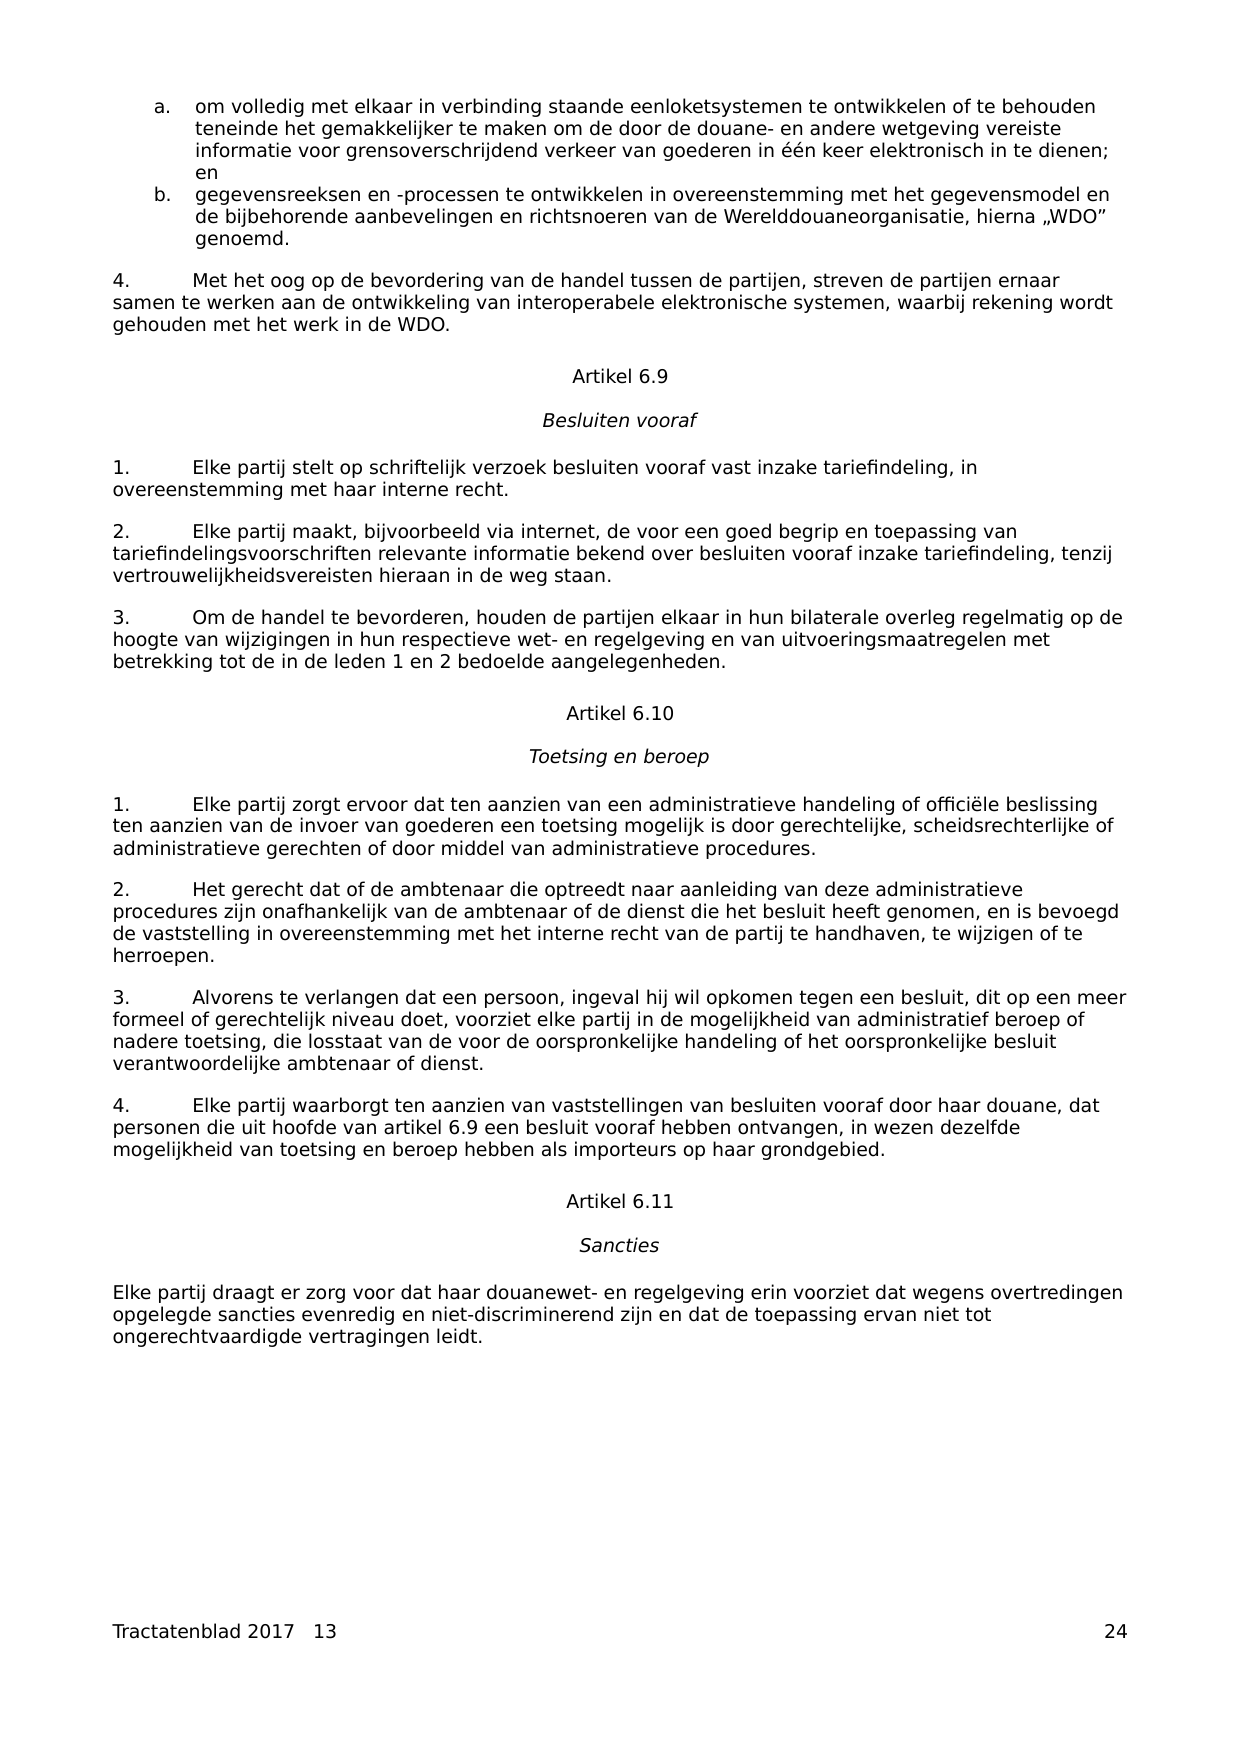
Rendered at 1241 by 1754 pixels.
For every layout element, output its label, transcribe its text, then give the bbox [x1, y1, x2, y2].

subtitle Artikel 6.11 Sancties [112, 1191, 1128, 1257]
text 3. Om de handel te bevorderen, houden de partijen elkaar in hun bilaterale overleg regelmatig op de hoogte van wijzigingen in hun respectieve wet- en regelgeving en van uitvoeringsmaatregelen met betrekking tot de in de leden 1 en 2 bedoelde aangelegenheden. [112, 607, 1128, 672]
text 1. Elke partij stelt op schriftelijk verzoek besluiten vooraf vast inzake tariefindeling, in overeenstemming met haar interne recht. [112, 457, 1128, 501]
text a. om volledig met elkaar in verbinding staande eenloketsystemen te ontwikkelen of te behouden teneinde het gemakkelijker te maken om de door de douane- en andere wetgeving vereiste informatie voor grensoverschrijdend verkeer van goederen in één keer elektronisch in te dienen; en [153, 96, 1128, 184]
text 3. Alvorens te verlangen dat een persoon, ingeval hij wil opkomen tegen een besluit, dit op een meer formeel of gerechtelijk niveau doet, voorziet elke partij in de mogelijkheid van administratief beroep of nadere toetsing, die losstaat van de voor de oorspronkelijke handeling of het oorspronkelijke besluit verantwoordelijke ambtenaar of dienst. [112, 987, 1128, 1075]
text b. gegevensreeksen en -processen te ontwikkelen in overeenstemming met het gegevensmodel en de bijbehorende aanbevelingen en richtsnoeren van de Werelddouaneorganisatie, hierna „WDO” genoemd. [153, 184, 1128, 250]
text Elke partij draagt er zorg voor dat haar douanewet- en regelgeving erin voorziet dat wegens overtredingen opgelegde sancties evenredig en niet-discriminerend zijn en dat de toepassing ervan niet tot ongerechtvaardigde vertragingen leidt. [112, 1282, 1128, 1348]
text 4. Met het oog op de bevordering van de handel tussen de partijen, streven de partijen ernaar samen te werken aan de ontwikkeling van interoperabele elektronische systemen, waarbij rekening wordt gehouden met het werk in de WDO. [112, 270, 1128, 336]
text 4. Elke partij waarborgt ten aanzien van vaststellingen van besluiten vooraf door haar douane, dat personen die uit hoofde van artikel 6.9 een besluit vooraf hebben ontvangen, in wezen dezelfde mogelijkheid van toetsing en beroep hebben als importeurs op haar grondgebied. [112, 1095, 1128, 1161]
text 2. Het gerecht dat of de ambtenaar die optreedt naar aanleiding van deze administratieve procedures zijn onafhankelijk van de ambtenaar of de dienst die het besluit heeft genomen, en is bevoegd de vaststelling in overeenstemming met het interne recht van de partij te handhaven, te wijzigen of te herroepen. [112, 879, 1128, 967]
subtitle Artikel 6.9 Besluiten vooraf [112, 366, 1128, 432]
text 1. Elke partij zorgt ervoor dat ten aanzien van een administratieve handeling of officiële beslissing ten aanzien van de invoer van goederen een toetsing mogelijk is door gerechtelijke, scheidsrechterlijke of administratieve gerechten of door middel van administratieve procedures. [112, 793, 1128, 859]
text 2. Elke partij maakt, bijvoorbeeld via internet, de voor een goed begrip en toepassing van tariefindelingsvoorschriften relevante informatie bekend over besluiten vooraf inzake tariefindeling, tenzij vertrouwelijkheidsvereisten hieraan in de weg staan. [112, 521, 1128, 587]
subtitle Artikel 6.10 Toetsing en beroep [112, 702, 1128, 768]
